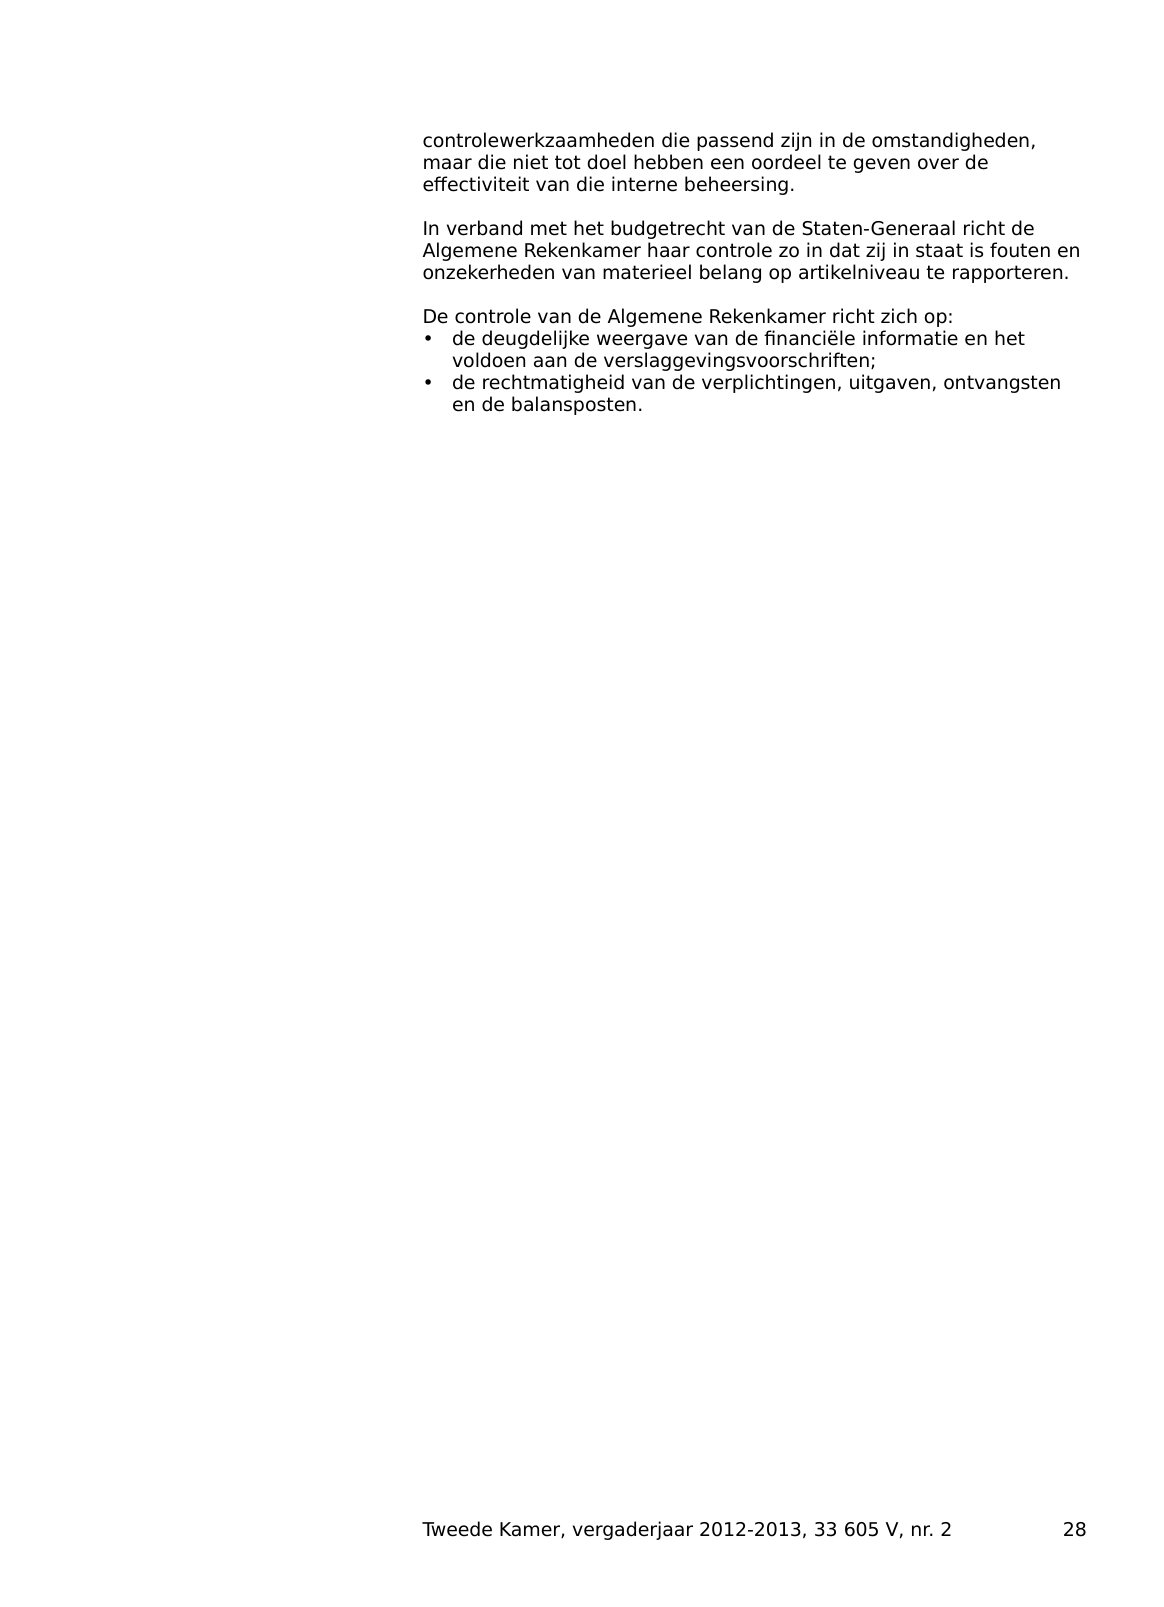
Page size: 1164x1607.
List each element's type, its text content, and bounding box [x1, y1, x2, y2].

text • de rechtmatigheid van de verplichtingen, uitgaven, ontvangsten en de balansposten. [422, 372, 1087, 416]
text controlewerkzaamheden die passend zijn in de omstandigheden, maar die niet tot doel hebben een oordeel te geven over de effectiviteit van die interne beheersing. [422, 130, 1087, 196]
text De controle van de Algemene Rekenkamer richt zich op: [422, 306, 1087, 328]
text • de deugdelijke weergave van de financiële informatie en het voldoen aan de verslaggevingsvoorschriften; [422, 328, 1087, 372]
text In verband met het budgetrecht van de Staten-Generaal richt de Algemene Rekenkamer haar controle zo in dat zij in staat is fouten en onzekerheden van materieel belang op artikelniveau te rapporteren. [422, 218, 1087, 284]
